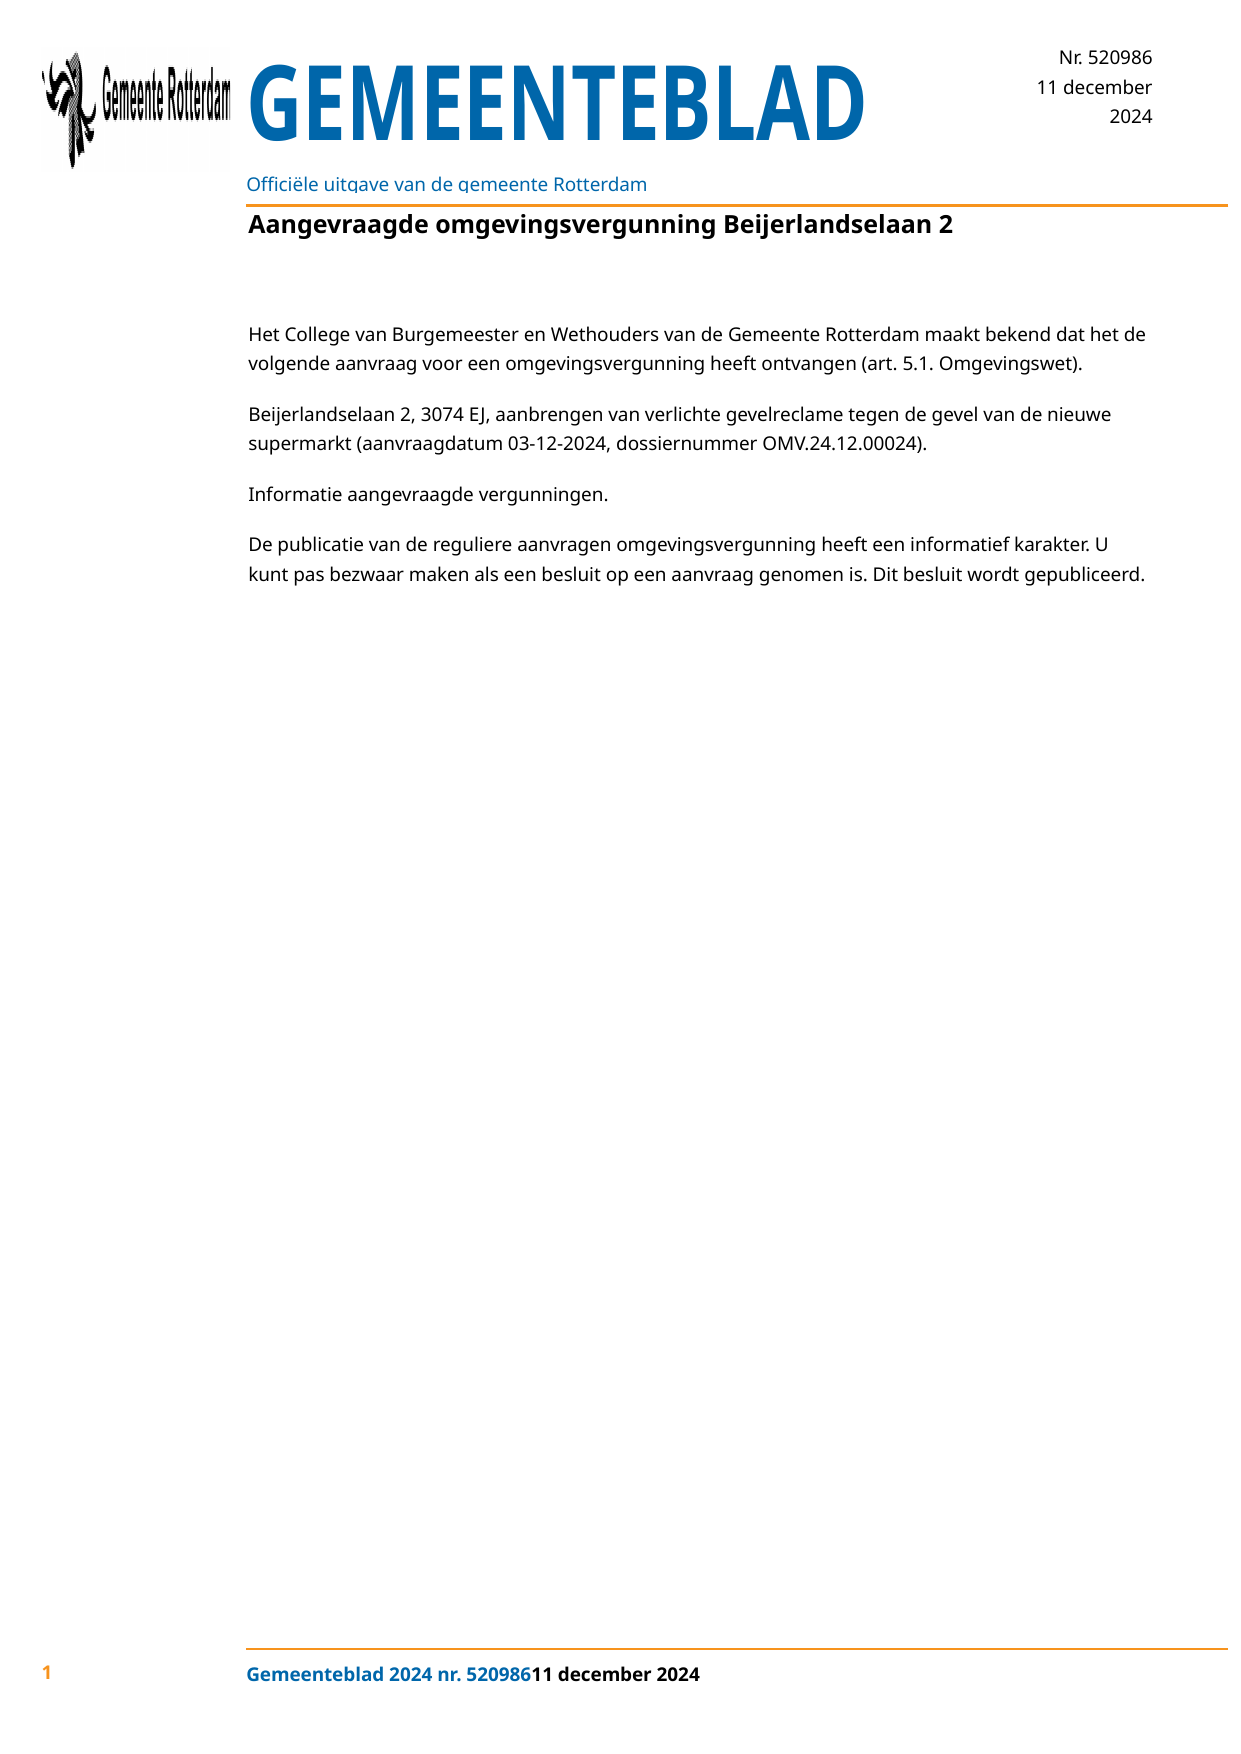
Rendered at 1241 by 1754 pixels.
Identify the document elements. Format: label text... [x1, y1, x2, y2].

text Het College van Burgemeester en Wethouders van de Gemeente Rotterdam maakt bekend dat het de volgende aanvraag voor een omgevingsvergunning heeft ontvangen (art. 5.1. Omgevingswet). [248, 321, 1152, 376]
text Beijerlandselaan 2, 3074 EJ, aanbrengen van verlichte gevelreclame tegen de gevel van de nieuwe supermarkt (aanvraagdatum 03-12-2024, dossiernummer OMV.24.12.00024). [248, 401, 1152, 456]
picture [41, 47, 231, 172]
text Informatie aangevraagde vergunningen. [248, 481, 1152, 506]
text De publicatie van de reguliere aanvragen omgevingsvergunning heeft een informatief karakter. U kunt pas bezwaar maken als een besluit op een aanvraag genomen is. Dit besluit wordt gepubliceerd. [248, 531, 1152, 586]
text Aangevraagde omgevingsvergunning Beijerlandselaan 2 [248, 207, 1152, 241]
